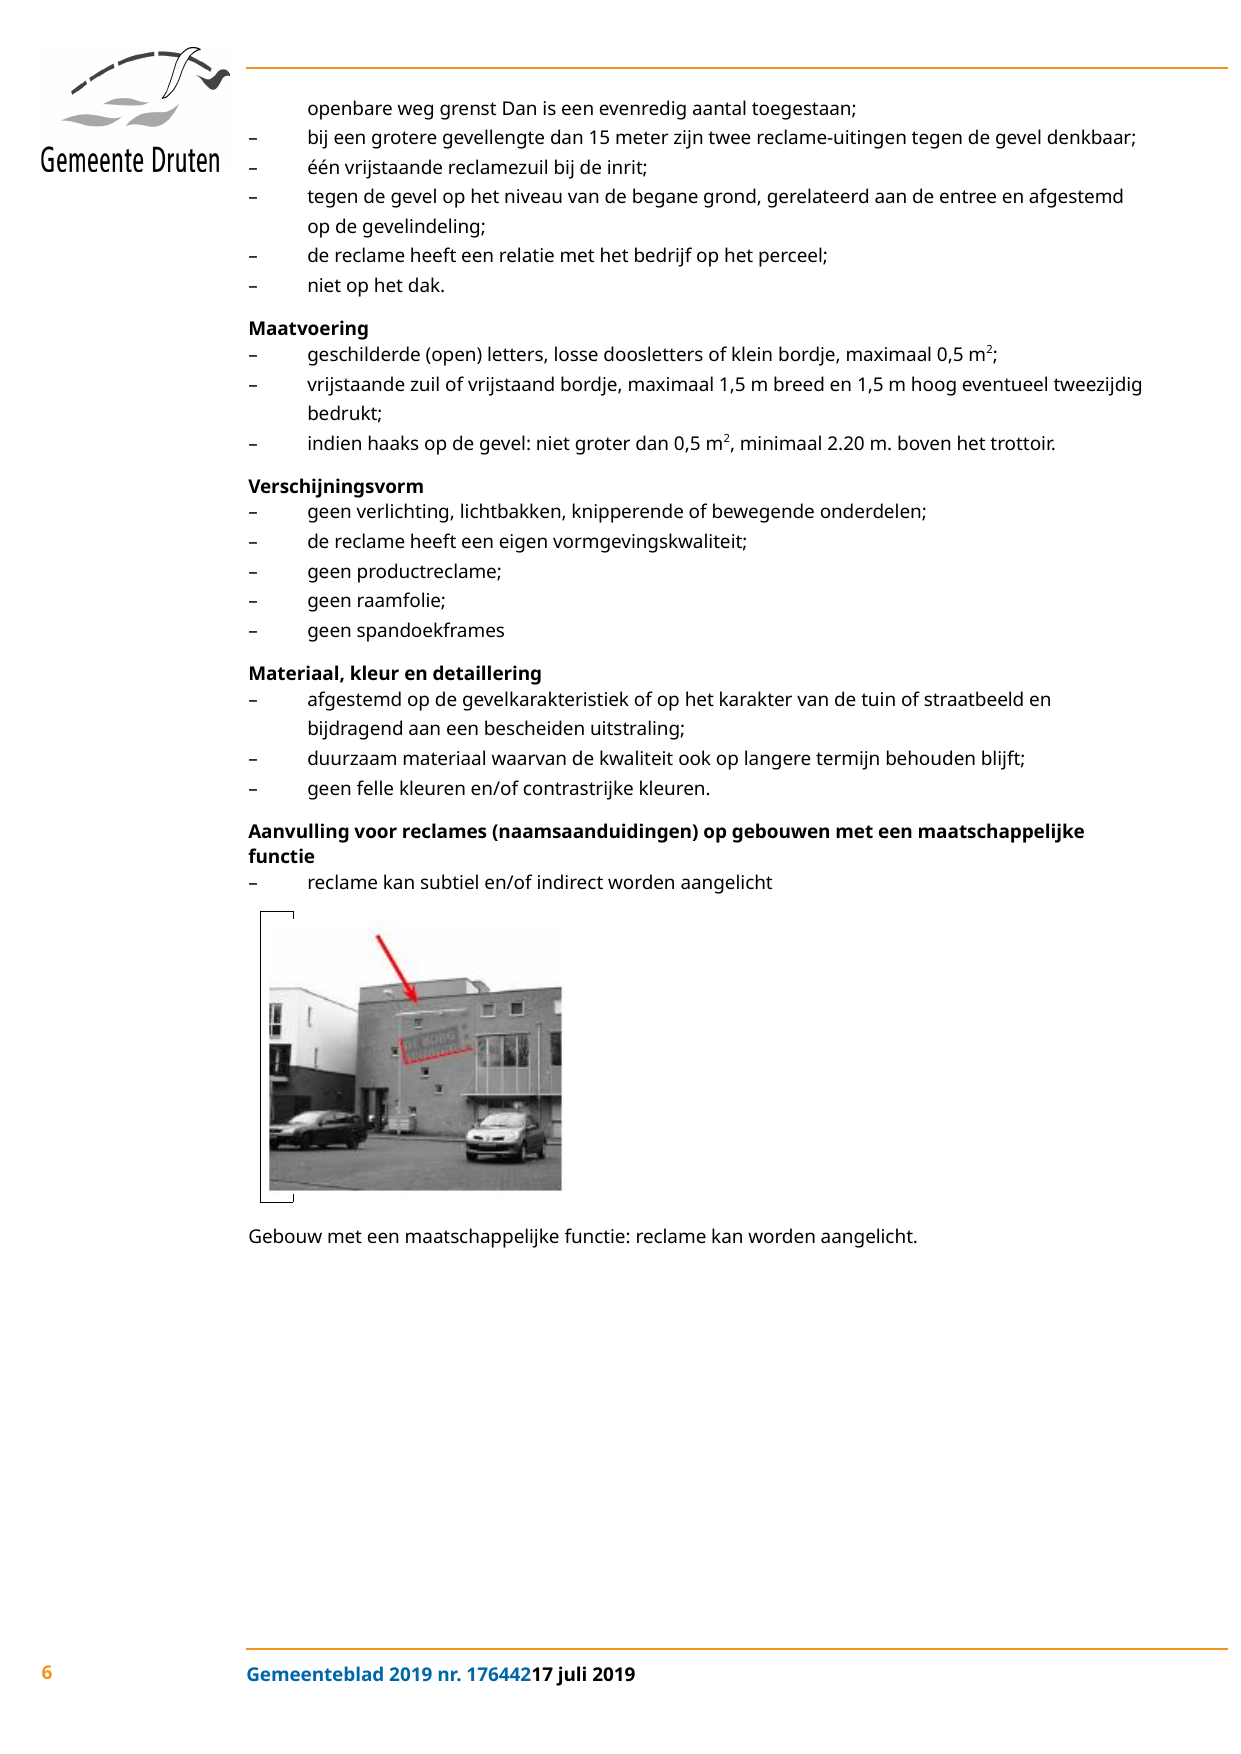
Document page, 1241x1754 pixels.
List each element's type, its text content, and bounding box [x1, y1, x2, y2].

list geschilderde (open) letters, losse doosletters of klein bordje, maximaal 0,5 m2; [248, 341, 1152, 367]
text Materiaal, kleur en detaillering [248, 660, 1152, 686]
list bij een grotere gevellengte dan 15 meter zijn twee reclame-uitingen tegen de gevel denkbaar; [248, 124, 1152, 150]
text Gebouw met een maatschappelijke functie: reclame kan worden aangelicht. [248, 1223, 1152, 1249]
list duurzaam materiaal waarvan de kwaliteit ook op langere termijn behouden blijft; [248, 745, 1152, 771]
list de reclame heeft een relatie met het bedrijf op het perceel; [248, 243, 1152, 268]
list vrijstaande zuil of vrijstaand bordje, maximaal 1,5 m breed en 1,5 m hoog eventueel tweezijdig bedrukt; [248, 371, 1152, 426]
list geen productreclame; [248, 558, 1152, 584]
list geen felle kleuren en/of contrastrijke kleuren. [248, 775, 1152, 800]
list afgestemd op de gevelkarakteristiek of op het karakter van de tuin of straatbeeld en bijdragend aan een bescheiden uitstraling; [248, 686, 1152, 741]
text Maatvoering [248, 315, 1152, 341]
text Verschijningsvorm [248, 473, 1152, 499]
list de reclame heeft een eigen vormgevingskwaliteit; [248, 528, 1152, 554]
list indien haaks op de gevel: niet groter dan 0,5 m2, minimaal 2.20 m. boven het trottoir. [248, 430, 1152, 456]
picture [268, 919, 565, 1194]
text Aanvulling voor reclames (naamsaanduidingen) op gebouwen met een maatschappelijke functie [248, 818, 1152, 869]
list niet op het dak. [248, 272, 1152, 298]
list openbare weg grenst Dan is een evenredig aantal toegestaan; [248, 95, 1152, 121]
list geen spandoekframes [248, 617, 1152, 643]
list tegen de gevel op het niveau van de begane grond, gerelateerd aan de entree en afgestemd op de gevelindeling; [248, 183, 1152, 239]
picture [41, 47, 231, 172]
list geen raamfolie; [248, 587, 1152, 613]
list reclame kan subtiel en/of indirect worden aangelicht [248, 869, 1152, 895]
list één vrijstaande reclamezuil bij de inrit; [248, 154, 1152, 180]
list geen verlichting, lichtbakken, knipperende of bewegende onderdelen; [248, 499, 1152, 524]
